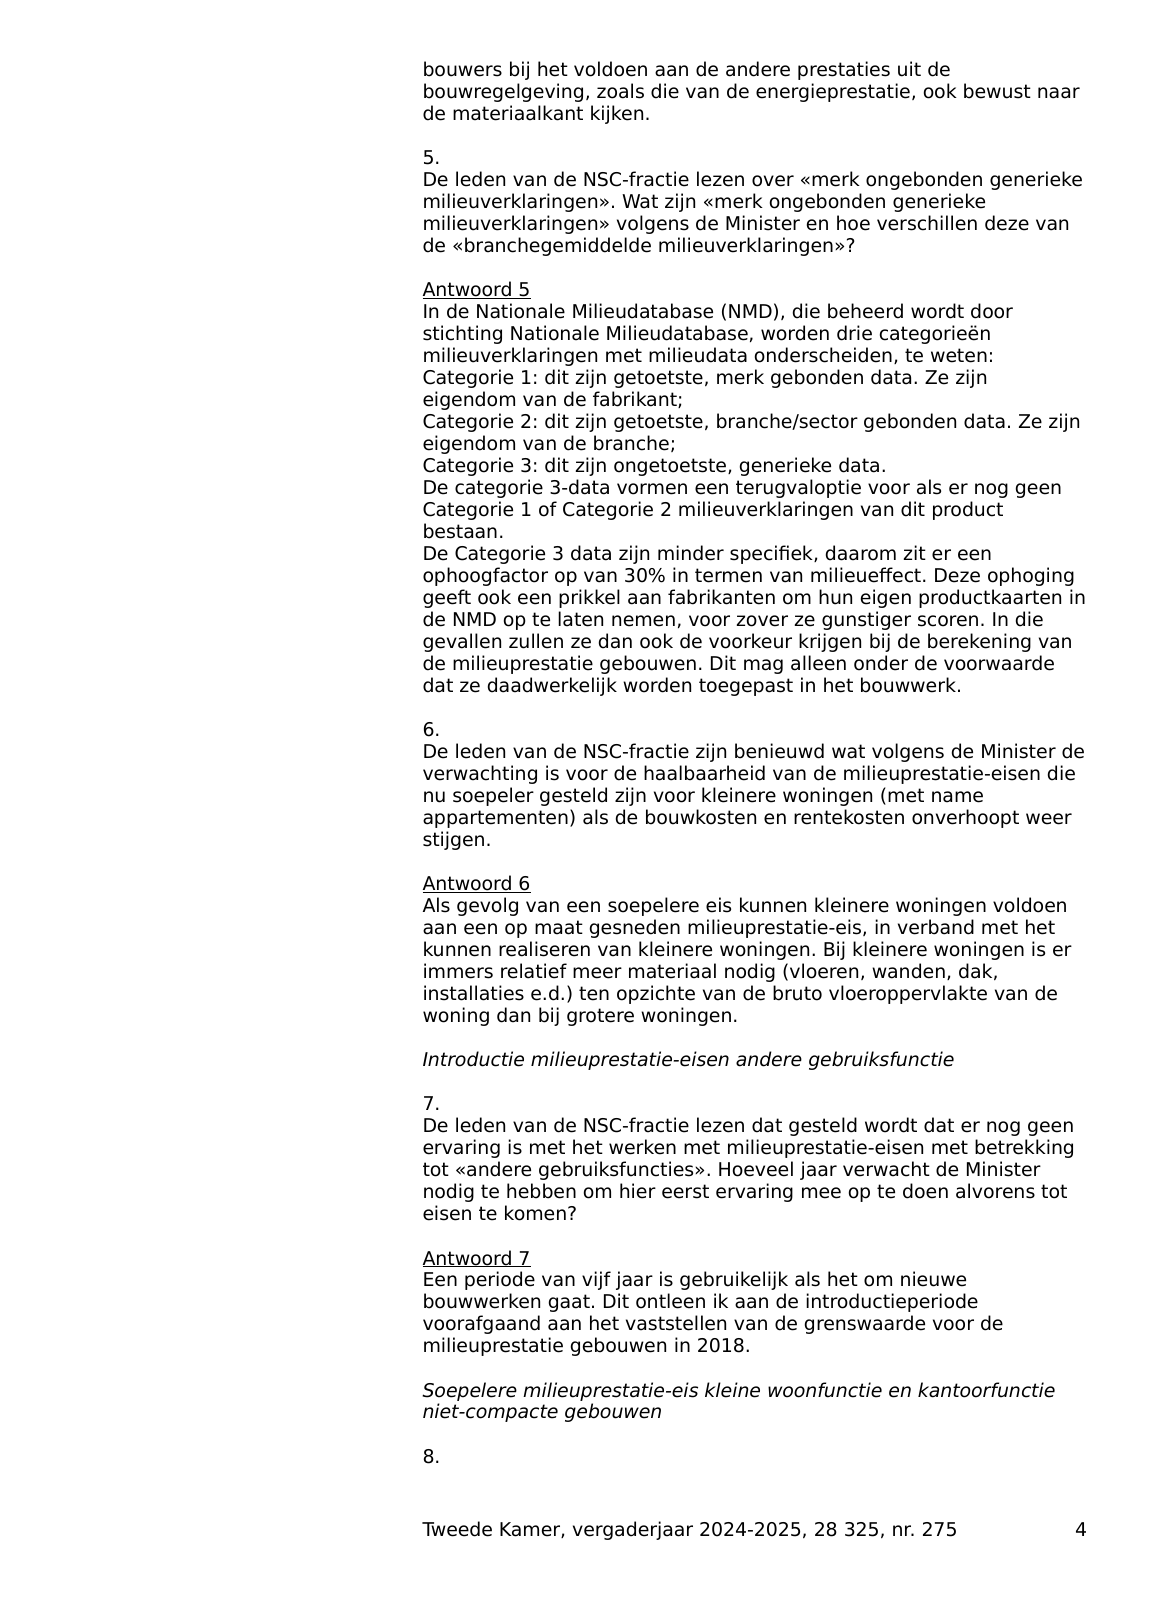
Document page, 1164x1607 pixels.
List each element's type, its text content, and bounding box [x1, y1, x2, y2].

text Antwoord 7 [422, 1247, 1087, 1269]
text 6. [422, 719, 1087, 741]
text Antwoord 5 [422, 279, 1087, 301]
text Categorie 2: dit zijn getoetste, branche/sector gebonden data. Ze zijn eigendom van de branche; [422, 411, 1087, 455]
text De leden van de NSC-fractie lezen over «merk ongebonden generieke milieuverklaringen». Wat zijn «merk ongebonden generieke milieuverklaringen» volgens de Minister en hoe verschillen deze van de «branchegemiddelde milieuverklaringen»? [422, 169, 1087, 257]
text De leden van de NSC-fractie zijn benieuwd wat volgens de Minister de verwachting is voor de haalbaarheid van de milieuprestatie-eisen die nu soepeler gesteld zijn voor kleinere woningen (met name appartementen) als de bouwkosten en rentekosten onverhoopt weer stijgen. [422, 741, 1087, 851]
text Een periode van vijf jaar is gebruikelijk als het om nieuwe bouwwerken gaat. Dit ontleen ik aan de introductieperiode voorafgaand aan het vaststellen van de grenswaarde voor de milieuprestatie gebouwen in 2018. [422, 1269, 1087, 1357]
text De categorie 3-data vormen een terugvaloptie voor als er nog geen Categorie 1 of Categorie 2 milieuverklaringen van dit product bestaan. [422, 477, 1087, 543]
subtitle Soepelere milieuprestatie-eis kleine woonfunctie en kantoorfunctie niet-compacte gebouwen [422, 1379, 1087, 1423]
text Categorie 1: dit zijn getoetste, merk gebonden data. Ze zijn eigendom van de fabrikant; [422, 367, 1087, 411]
text De Categorie 3 data zijn minder specifiek, daarom zit er een ophoogfactor op van 30% in termen van milieueffect. Deze ophoging geeft ook een prikkel aan fabrikanten om hun eigen productkaarten in de NMD op te laten nemen, voor zover ze gunstiger scoren. In die gevallen zullen ze dan ook de voorkeur krijgen bij de berekening van de milieuprestatie gebouwen. Dit mag alleen onder de voorwaarde dat ze daadwerkelijk worden toegepast in het bouwwerk. [422, 543, 1087, 697]
subtitle Introductie milieuprestatie-eisen andere gebruiksfunctie [422, 1049, 1087, 1071]
text 7. [422, 1093, 1087, 1115]
text Als gevolg van een soepelere eis kunnen kleinere woningen voldoen aan een op maat gesneden milieuprestatie-eis, in verband met het kunnen realiseren van kleinere woningen. Bij kleinere woningen is er immers relatief meer materiaal nodig (vloeren, wanden, dak, installaties e.d.) ten opzichte van de bruto vloeroppervlakte van de woning dan bij grotere woningen. [422, 895, 1087, 1027]
text De leden van de NSC-fractie lezen dat gesteld wordt dat er nog geen ervaring is met het werken met milieuprestatie-eisen met betrekking tot «andere gebruiksfuncties». Hoeveel jaar verwacht de Minister nodig te hebben om hier eerst ervaring mee op te doen alvorens tot eisen te komen? [422, 1115, 1087, 1225]
text 8. [422, 1446, 1087, 1468]
text Antwoord 6 [422, 873, 1087, 895]
text Categorie 3: dit zijn ongetoetste, generieke data. [422, 455, 1087, 477]
text bouwers bij het voldoen aan de andere prestaties uit de bouwregelgeving, zoals die van de energieprestatie, ook bewust naar de materiaalkant kijken. [422, 59, 1087, 125]
text 5. [422, 147, 1087, 169]
text In de Nationale Milieudatabase (NMD), die beheerd wordt door stichting Nationale Milieudatabase, worden drie categorieën milieuverklaringen met milieudata onderscheiden, te weten: [422, 301, 1087, 367]
